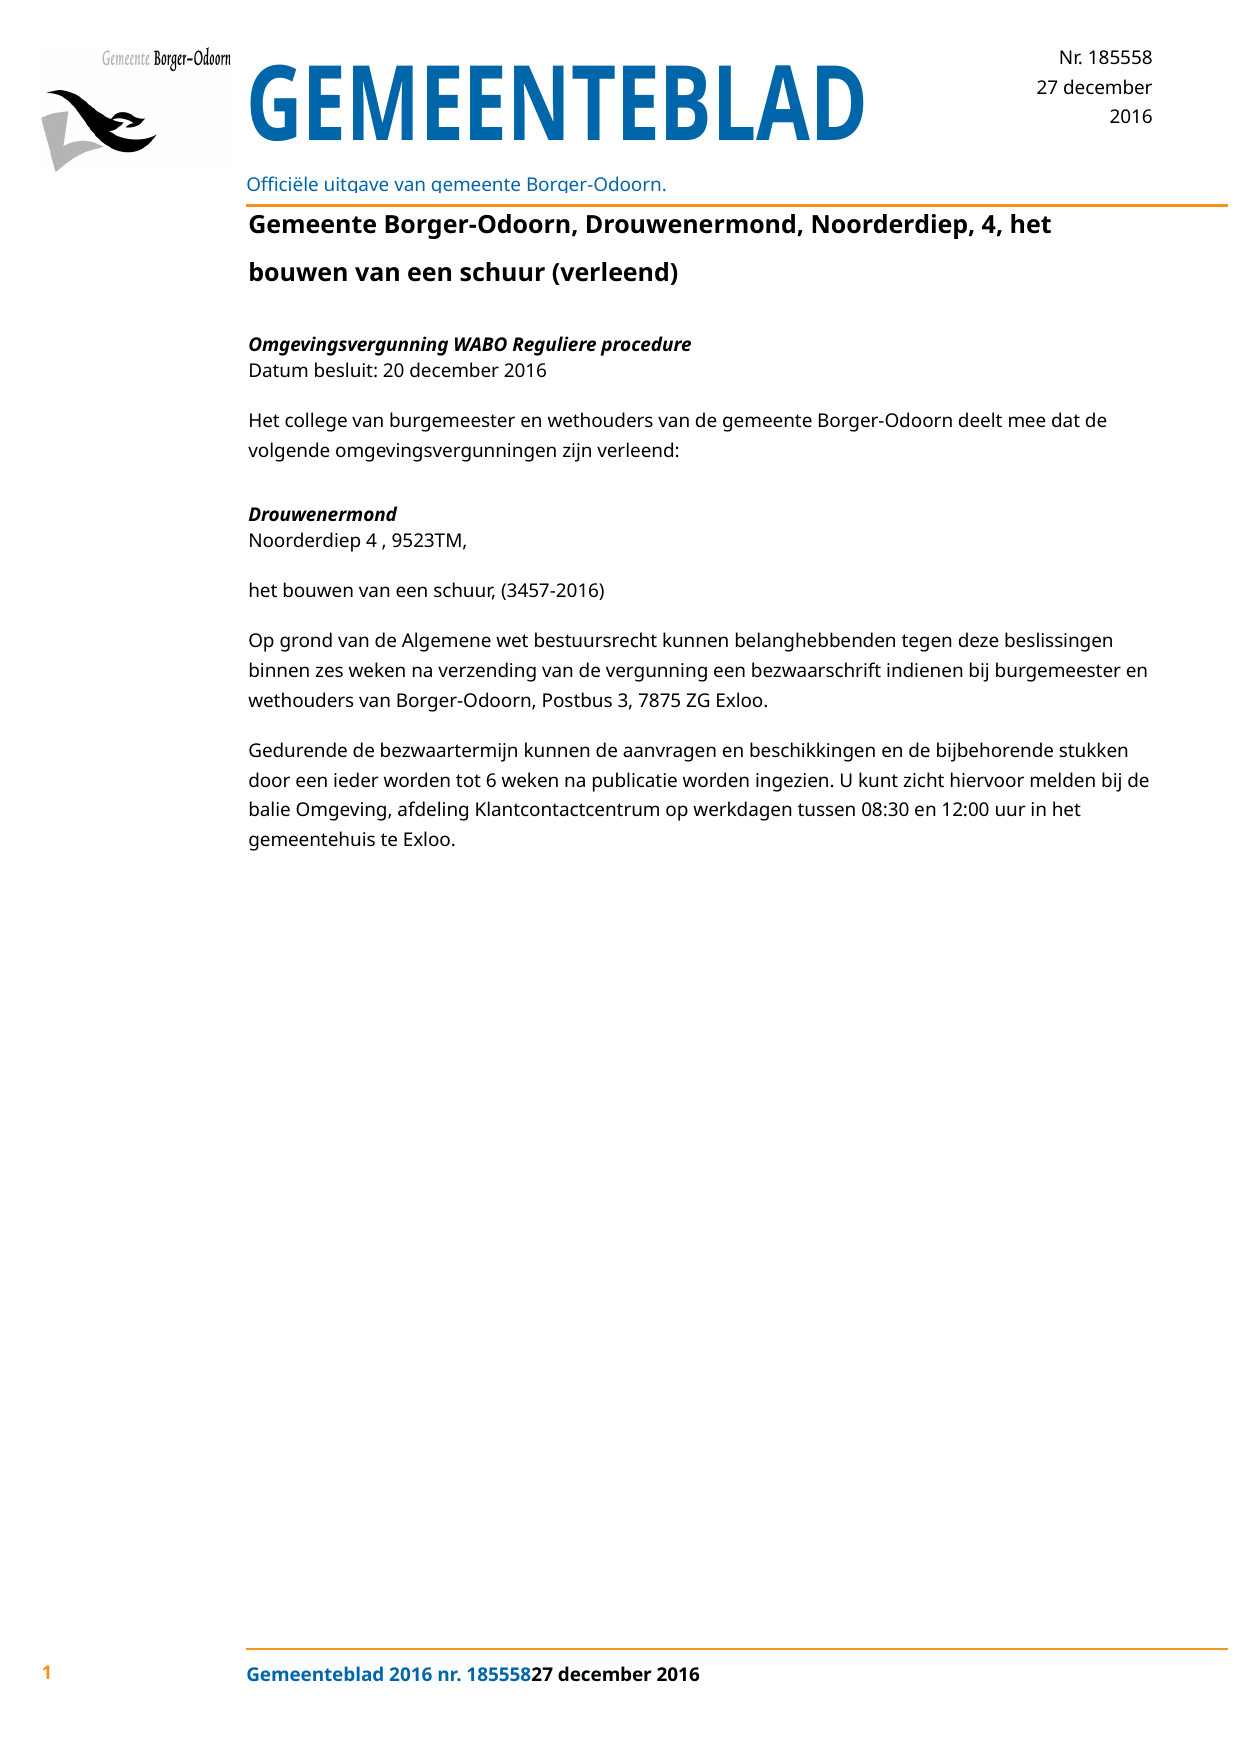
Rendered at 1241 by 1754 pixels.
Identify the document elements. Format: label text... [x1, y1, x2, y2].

text Omgevingsvergunning WABO Reguliere procedure [248, 331, 1152, 357]
text Het college van burgemeester en wethouders van de gemeente Borger-Odoorn deelt mee dat de volgende omgevingsvergunningen zijn verleend: [248, 408, 1152, 463]
text Datum besluit: 20 december 2016 [248, 357, 1152, 383]
text Op grond van de Algemene wet bestuursrecht kunnen belanghebbenden tegen deze beslissingen binnen zes weken na verzending van de vergunning een bezwaarschrift indienen bij burgemeester en wethouders van Borger-Odoorn, Postbus 3, 7875 ZG Exloo. [248, 628, 1152, 713]
picture [41, 47, 231, 172]
text Gedurende de bezwaartermijn kunnen de aanvragen en beschikkingen en de bijbehorende stukken door een ieder worden tot 6 weken na publicatie worden ingezien. U kunt zicht hiervoor melden bij de balie Omgeving, afdeling Klantcontactcentrum op werkdagen tussen 08:30 en 12:00 uur in het gemeentehuis te Exloo. [248, 737, 1152, 852]
text Drouwenermond [248, 501, 1152, 527]
text Gemeente Borger-Odoorn, Drouwenermond, Noorderdiep, 4, het bouwen van een schuur (verleend) [248, 207, 1152, 288]
text het bouwen van een schuur, (3457-2016) [248, 577, 1152, 603]
text Noorderdiep 4 , 9523TM, [248, 527, 1152, 553]
